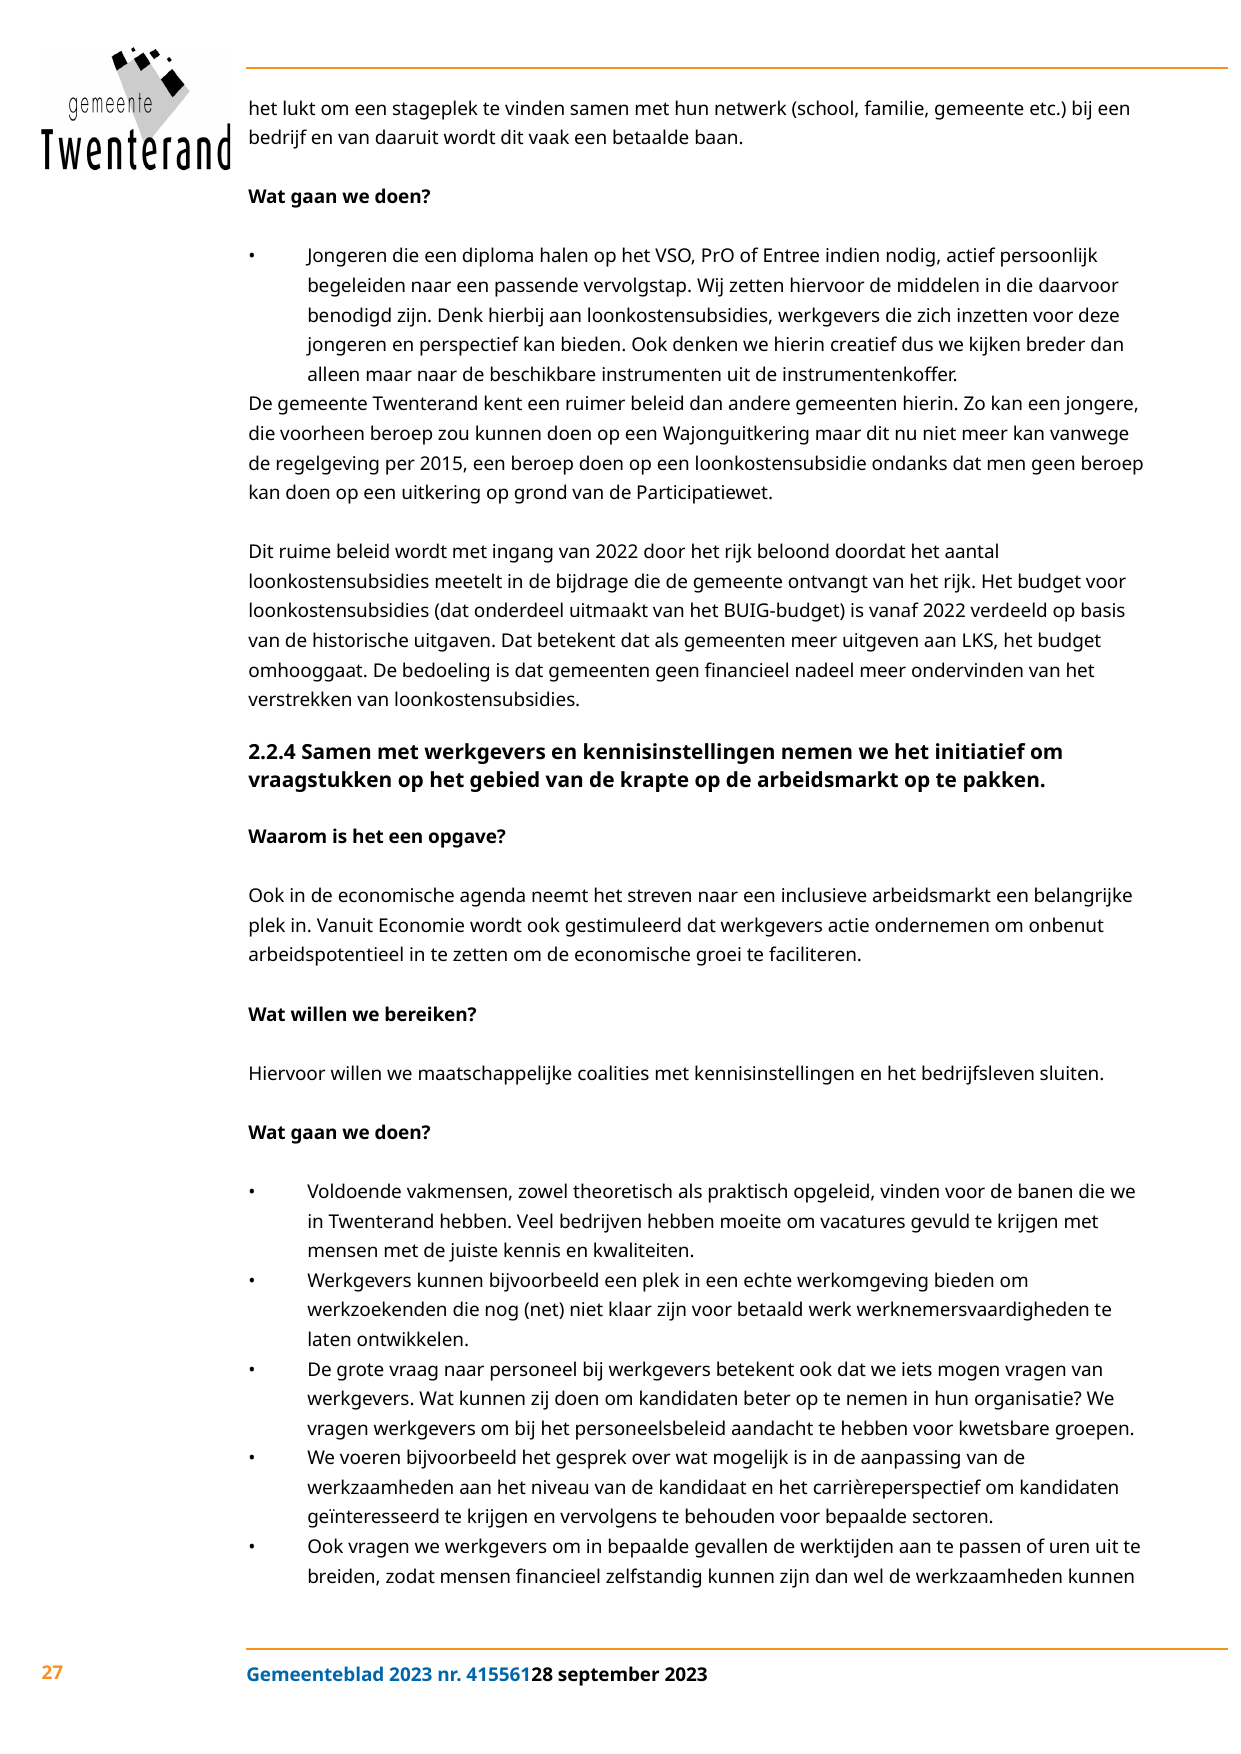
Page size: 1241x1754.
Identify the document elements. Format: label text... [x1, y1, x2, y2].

text 2.2.4 Samen met werkgevers en kennisinstellingen nemen we het initiatief om vraagstukken op het gebied van de krapte op de arbeidsmarkt op te pakken. [248, 737, 1152, 794]
text Waarom is het een opgave? [248, 823, 1152, 849]
list De grote vraag naar personeel bij werkgevers betekent ook dat we iets mogen vragen van werkgevers. Wat kunnen zij doen om kandidaten beter op te nemen in hun organisatie? We vragen werkgevers om bij het personeelsbeleid aandacht te hebben voor kwetsbare groepen. [248, 1356, 1152, 1441]
list Voldoende vakmensen, zowel theoretisch als praktisch opgeleid, vinden voor de banen die we in Twenterand hebben. Veel bedrijven hebben moeite om vacatures gevuld te krijgen met mensen met de juiste kennis en kwaliteiten. [248, 1178, 1152, 1263]
list Werkgevers kunnen bijvoorbeeld een plek in een echte werkomgeving bieden om werkzoekenden die nog (net) niet klaar zijn voor betaald werk werknemersvaardigheden te laten ontwikkelen. [248, 1267, 1152, 1352]
text het lukt om een stageplek te vinden samen met hun netwerk (school, familie, gemeente etc.) bij een bedrijf en van daaruit wordt dit vaak een betaalde baan. [248, 95, 1152, 150]
text Wat gaan we doen? [248, 1119, 1152, 1145]
list Ook vragen we werkgevers om in bepaalde gevallen de werktijden aan te passen of uren uit te breiden, zodat mensen financieel zelfstandig kunnen zijn dan wel de werkzaamheden kunnen [248, 1533, 1152, 1589]
text De gemeente Twenterand kent een ruimer beleid dan andere gemeenten hierin. Zo kan een jongere, die voorheen beroep zou kunnen doen op een Wajonguitkering maar dit nu niet meer kan vanwege de regelgeving per 2015, een beroep doen op een loonkostensubsidie ondanks dat men geen beroep kan doen op een uitkering op grond van de Participatiewet. [248, 391, 1152, 505]
picture [41, 47, 231, 172]
list Jongeren die een diploma halen op het VSO, PrO of Entree indien nodig, actief persoonlijk begeleiden naar een passende vervolgstap. Wij zetten hiervoor de middelen in die daarvoor benodigd zijn. Denk hierbij aan loonkostensubsidies, werkgevers die zich inzetten voor deze jongeren en perspectief kan bieden. Ook denken we hierin creatief dus we kijken breder dan alleen maar naar de beschikbare instrumenten uit de instrumentenkoffer. [248, 243, 1152, 387]
text Wat gaan we doen? [248, 183, 1152, 209]
text Ook in de economische agenda neemt het streven naar een inclusieve arbeidsmarkt een belangrijke plek in. Vanuit Economie wordt ook gestimuleerd dat werkgevers actie ondernemen om onbenut arbeidspotentieel in te zetten om de economische groei te faciliteren. [248, 882, 1152, 967]
text Wat willen we bereiken? [248, 1001, 1152, 1027]
text Hiervoor willen we maatschappelijke coalities met kennisinstellingen en het bedrijfsleven sluiten. [248, 1060, 1152, 1086]
list We voeren bijvoorbeeld het gesprek over wat mogelijk is in de aanpassing van de werkzaamheden aan het niveau van de kandidaat en het carrièreperspectief om kandidaten geïnteresseerd te krijgen en vervolgens te behouden voor bepaalde sectoren. [248, 1444, 1152, 1529]
text Dit ruime beleid wordt met ingang van 2022 door het rijk beloond doordat het aantal loonkostensubsidies meetelt in de bijdrage die de gemeente ontvangt van het rijk. Het budget voor loonkostensubsidies (dat onderdeel uitmaakt van het BUIG-budget) is vanaf 2022 verdeeld op basis van de historische uitgaven. Dat betekent dat als gemeenten meer uitgeven aan LKS, het budget omhooggaat. De bedoeling is dat gemeenten geen financieel nadeel meer ondervinden van het verstrekken van loonkostensubsidies. [248, 538, 1152, 712]
